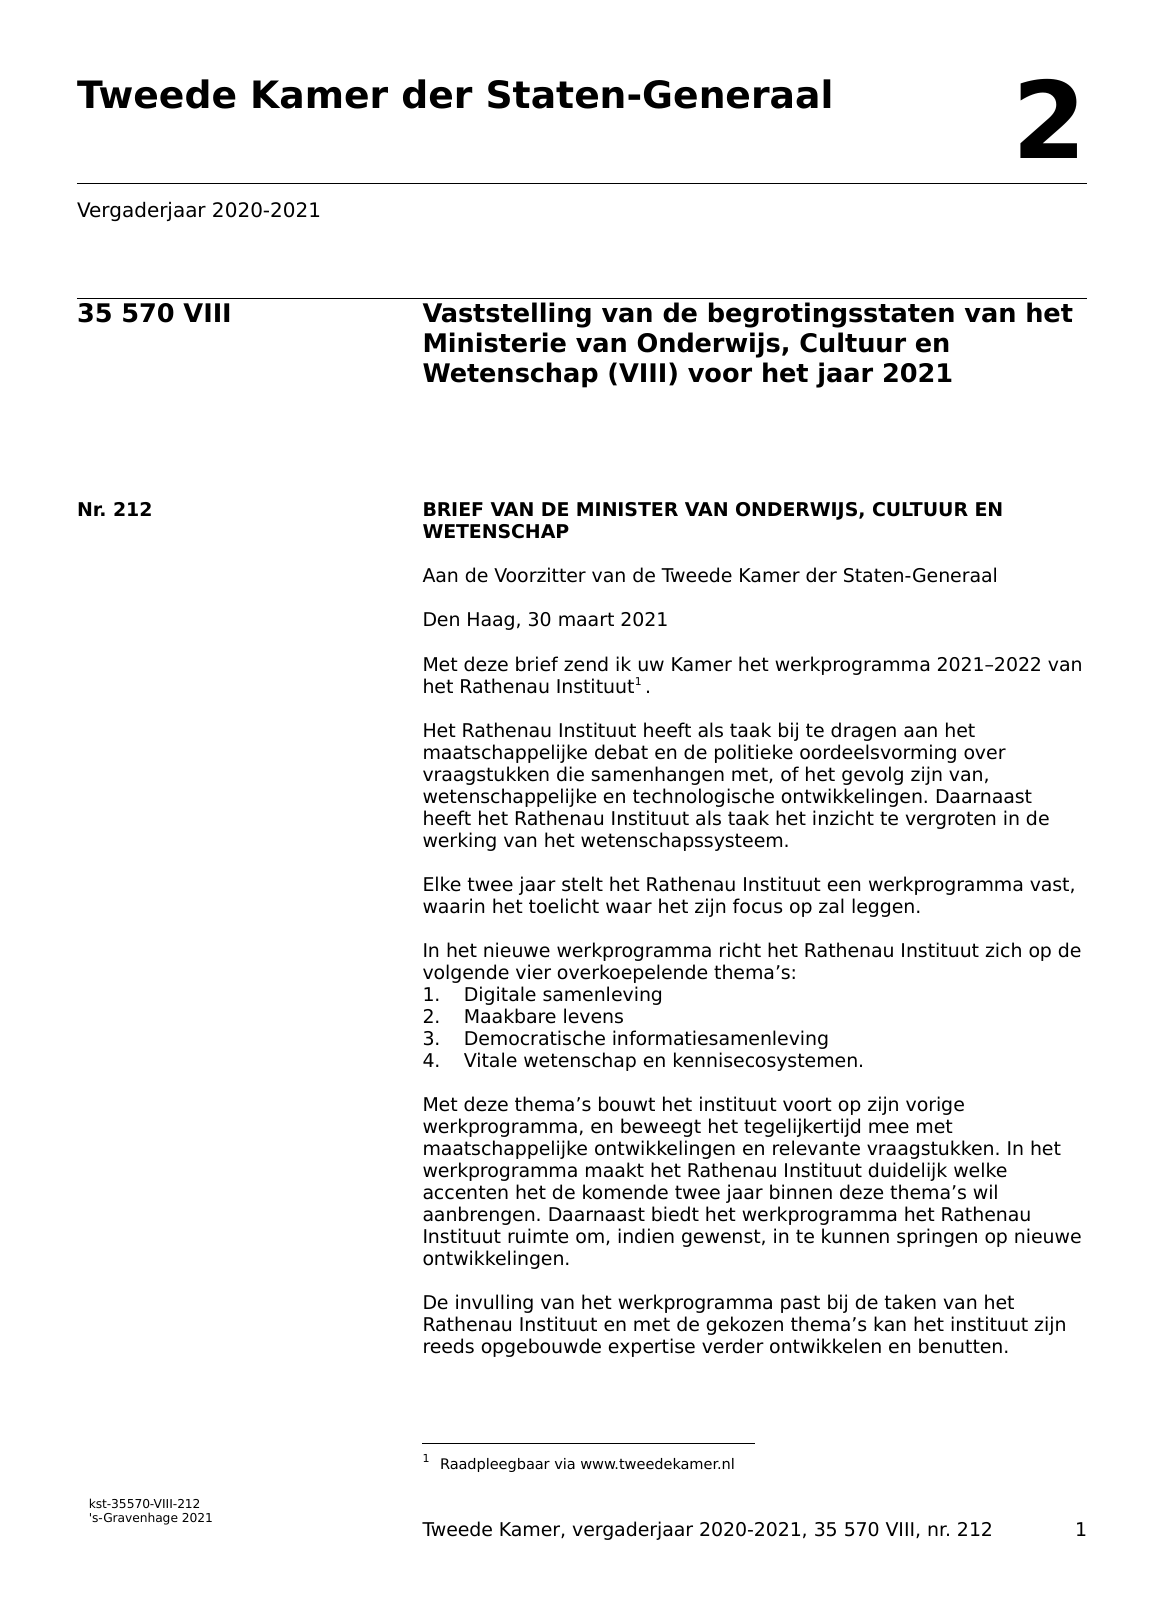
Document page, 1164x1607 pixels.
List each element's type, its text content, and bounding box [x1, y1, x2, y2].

subtitle Nr. 212 BRIEF VAN DE MINISTER VAN ONDERWIJS, CULTUUR EN WETENSCHAP [77, 499, 1087, 543]
text 4. Vitale wetenschap en kennisecosystemen. [422, 1050, 1087, 1072]
text Raadpleegbaar via www.tweedekamer.nl [422, 1452, 1087, 1474]
text Met deze thema’s bouwt het instituut voort op zijn vorige werkprogramma, en beweegt het tegelijkertijd mee met maatschappelijke ontwikkelingen en relevante vraagstukken. In het werkprogramma maakt het Rathenau Instituut duidelijk welke accenten het de komende twee jaar binnen deze thema’s wil aanbrengen. Daarnaast biedt het werkprogramma het Rathenau Instituut ruimte om, indien gewenst, in te kunnen springen op nieuwe ontwikkelingen. [422, 1094, 1087, 1270]
table_cell Vergaderjaar 2020-2021 [77, 184, 1087, 298]
text De invulling van het werkprogramma past bij de taken van het Rathenau Instituut en met de gekozen thema’s kan het instituut zijn reeds opgebouwde expertise verder ontwikkelen en benutten. [422, 1292, 1087, 1358]
subtitle 35 570 VIII Vaststelling van de begrotingsstaten van het Ministerie van Onderwijs, Cultuur en Wetenschap (VIII) voor het jaar 2021 [77, 299, 1087, 388]
text Elke twee jaar stelt het Rathenau Instituut een werkprogramma vast, waarin het toelicht waar het zijn focus op zal leggen. [422, 874, 1087, 918]
table_header Tweede Kamer der Staten-Generaal [77, 59, 886, 183]
table_header 2 [886, 59, 1087, 183]
text In het nieuwe werkprogramma richt het Rathenau Instituut zich op de volgende vier overkoepelende thema’s: [422, 940, 1087, 984]
text 1. Digitale samenleving [422, 984, 1087, 1006]
text Met deze brief zend ik uw Kamer het werkprogramma 2021–2022 van het Rathenau Instituut. [422, 653, 1087, 697]
text 's-Gravenhage 2021 [88, 1511, 323, 1525]
text Het Rathenau Instituut heeft als taak bij te dragen aan het maatschappelijke debat en de politieke oordeelsvorming over vraagstukken die samenhangen met, of het gevolg zijn van, wetenschappelijke en technologische ontwikkelingen. Daarnaast heeft het Rathenau Instituut als taak het inzicht te vergroten in de werking van het wetenschapssysteem. [422, 720, 1087, 852]
text Aan de Voorzitter van de Tweede Kamer der Staten-Generaal [422, 565, 1087, 587]
text 2. Maakbare levens [422, 1006, 1087, 1028]
text Den Haag, 30 maart 2021 [422, 609, 1087, 631]
text kst-35570-VIII-212 [88, 1497, 323, 1511]
text 3. Democratische informatiesamenleving [422, 1028, 1087, 1050]
